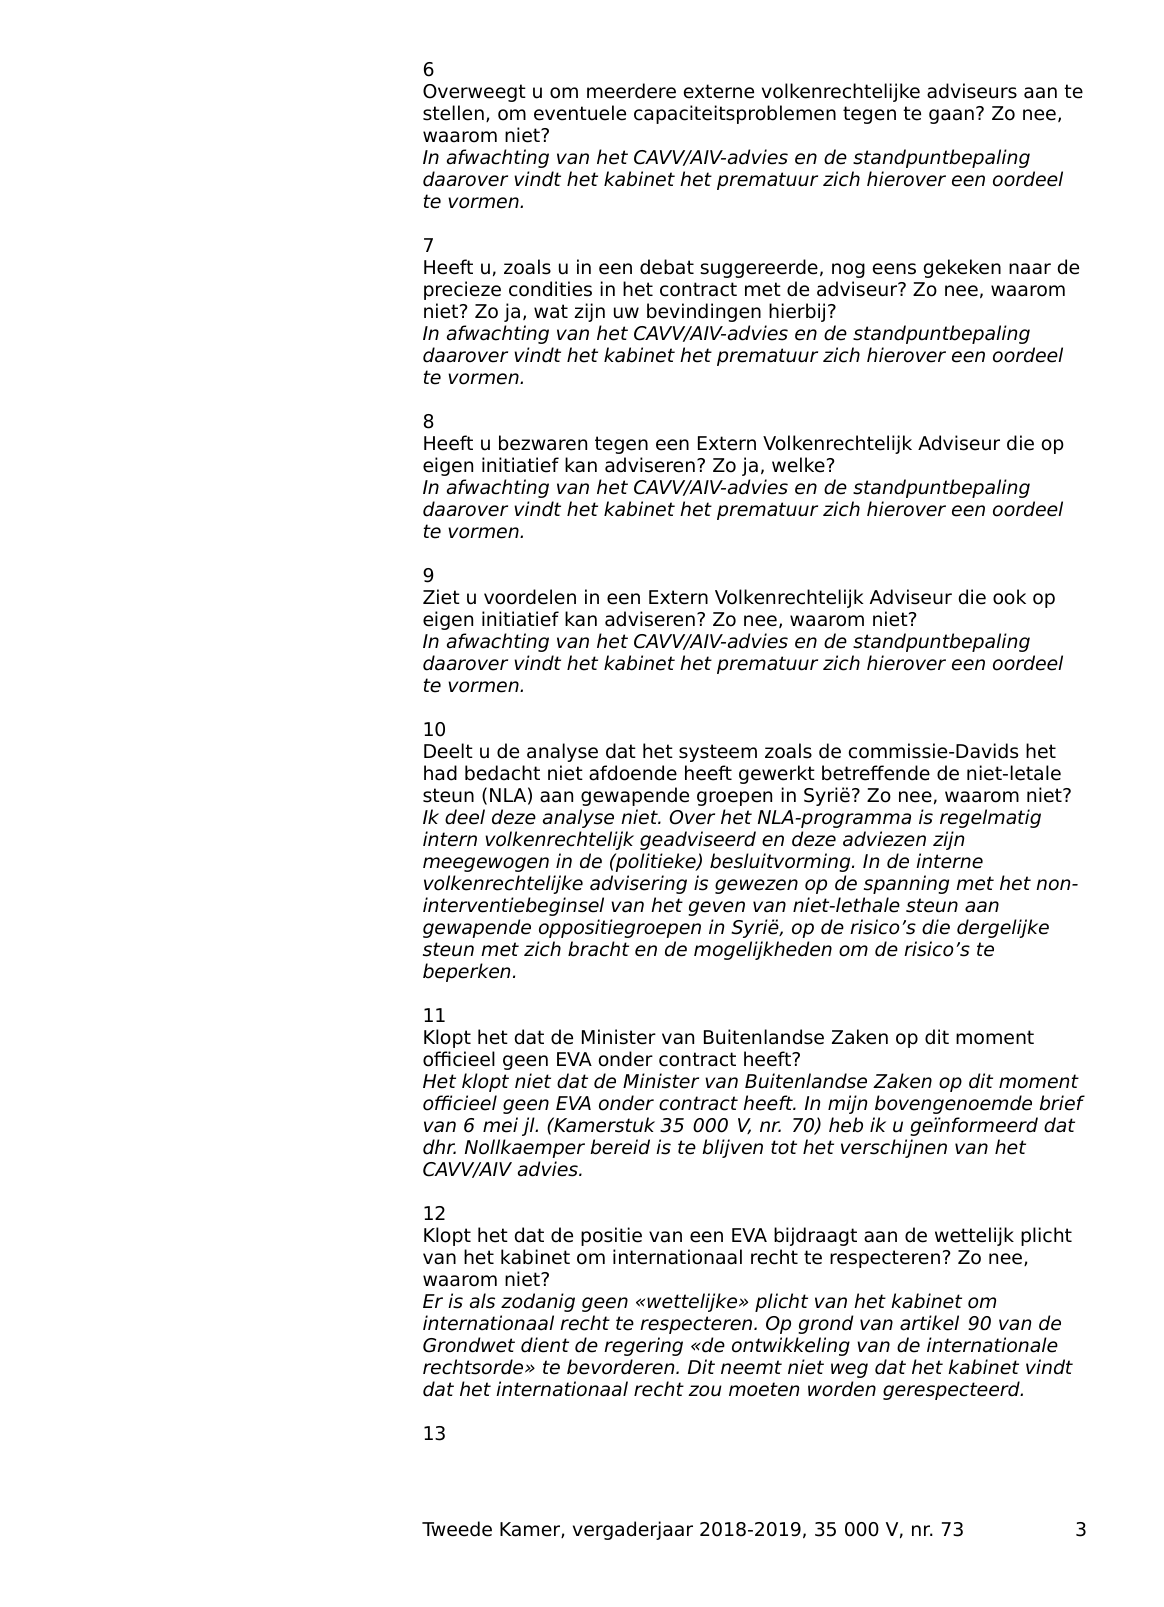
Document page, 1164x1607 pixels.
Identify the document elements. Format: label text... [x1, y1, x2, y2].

text In afwachting van het CAVV/AIV-advies en de standpuntbepaling daarover vindt het kabinet het prematuur zich hierover een oordeel te vormen. [422, 477, 1087, 543]
text In afwachting van het CAVV/AIV-advies en de standpuntbepaling daarover vindt het kabinet het prematuur zich hierover een oordeel te vormen. [422, 323, 1087, 389]
text 7 [422, 235, 1087, 257]
text Heeft u, zoals u in een debat suggereerde, nog eens gekeken naar de precieze condities in het contract met de adviseur? Zo nee, waarom niet? Zo ja, wat zijn uw bevindingen hierbij? [422, 257, 1087, 323]
text Overweegt u om meerdere externe volkenrechtelijke adviseurs aan te stellen, om eventuele capaciteitsproblemen tegen te gaan? Zo nee, waarom niet? [422, 81, 1087, 147]
text 11 [422, 1005, 1087, 1027]
text Klopt het dat de positie van een EVA bijdraagt aan de wettelijk plicht van het kabinet om internationaal recht te respecteren? Zo nee, waarom niet? [422, 1225, 1087, 1291]
text 8 [422, 411, 1087, 433]
text Heeft u bezwaren tegen een Extern Volkenrechtelijk Adviseur die op eigen initiatief kan adviseren? Zo ja, welke? [422, 433, 1087, 477]
text Ik deel deze analyse niet. Over het NLA-programma is regelmatig intern volkenrechtelijk geadviseerd en deze adviezen zijn meegewogen in de (politieke) besluitvorming. In de interne volkenrechtelijke advisering is gewezen op de spanning met het non-interventiebeginsel van het geven van niet-lethale steun aan gewapende oppositiegroepen in Syrië, op de risico’s die dergelijke steun met zich bracht en de mogelijkheden om de risico’s te beperken. [422, 807, 1087, 983]
text Ziet u voordelen in een Extern Volkenrechtelijk Adviseur die ook op eigen initiatief kan adviseren? Zo nee, waarom niet? [422, 587, 1087, 631]
text In afwachting van het CAVV/AIV-advies en de standpuntbepaling daarover vindt het kabinet het prematuur zich hierover een oordeel te vormen. [422, 631, 1087, 697]
text Het klopt niet dat de Minister van Buitenlandse Zaken op dit moment officieel geen EVA onder contract heeft. In mijn bovengenoemde brief van 6 mei jl. (Kamerstuk 35 000 V, nr. 70) heb ik u geïnformeerd dat dhr. Nollkaemper bereid is te blijven tot het verschijnen van het CAVV/AIV advies. [422, 1071, 1087, 1181]
text 13 [422, 1423, 1087, 1445]
text 9 [422, 565, 1087, 587]
text In afwachting van het CAVV/AIV-advies en de standpuntbepaling daarover vindt het kabinet het prematuur zich hierover een oordeel te vormen. [422, 147, 1087, 213]
text Er is als zodanig geen «wettelijke» plicht van het kabinet om internationaal recht te respecteren. Op grond van artikel 90 van de Grondwet dient de regering «de ontwikkeling van de internationale rechtsorde» te bevorderen. Dit neemt niet weg dat het kabinet vindt dat het internationaal recht zou moeten worden gerespecteerd. [422, 1291, 1087, 1401]
text Deelt u de analyse dat het systeem zoals de commissie-Davids het had bedacht niet afdoende heeft gewerkt betreffende de niet-letale steun (NLA) aan gewapende groepen in Syrië? Zo nee, waarom niet? [422, 741, 1087, 807]
text 12 [422, 1203, 1087, 1225]
text 10 [422, 719, 1087, 741]
text 6 [422, 59, 1087, 81]
text Klopt het dat de Minister van Buitenlandse Zaken op dit moment officieel geen EVA onder contract heeft? [422, 1027, 1087, 1071]
